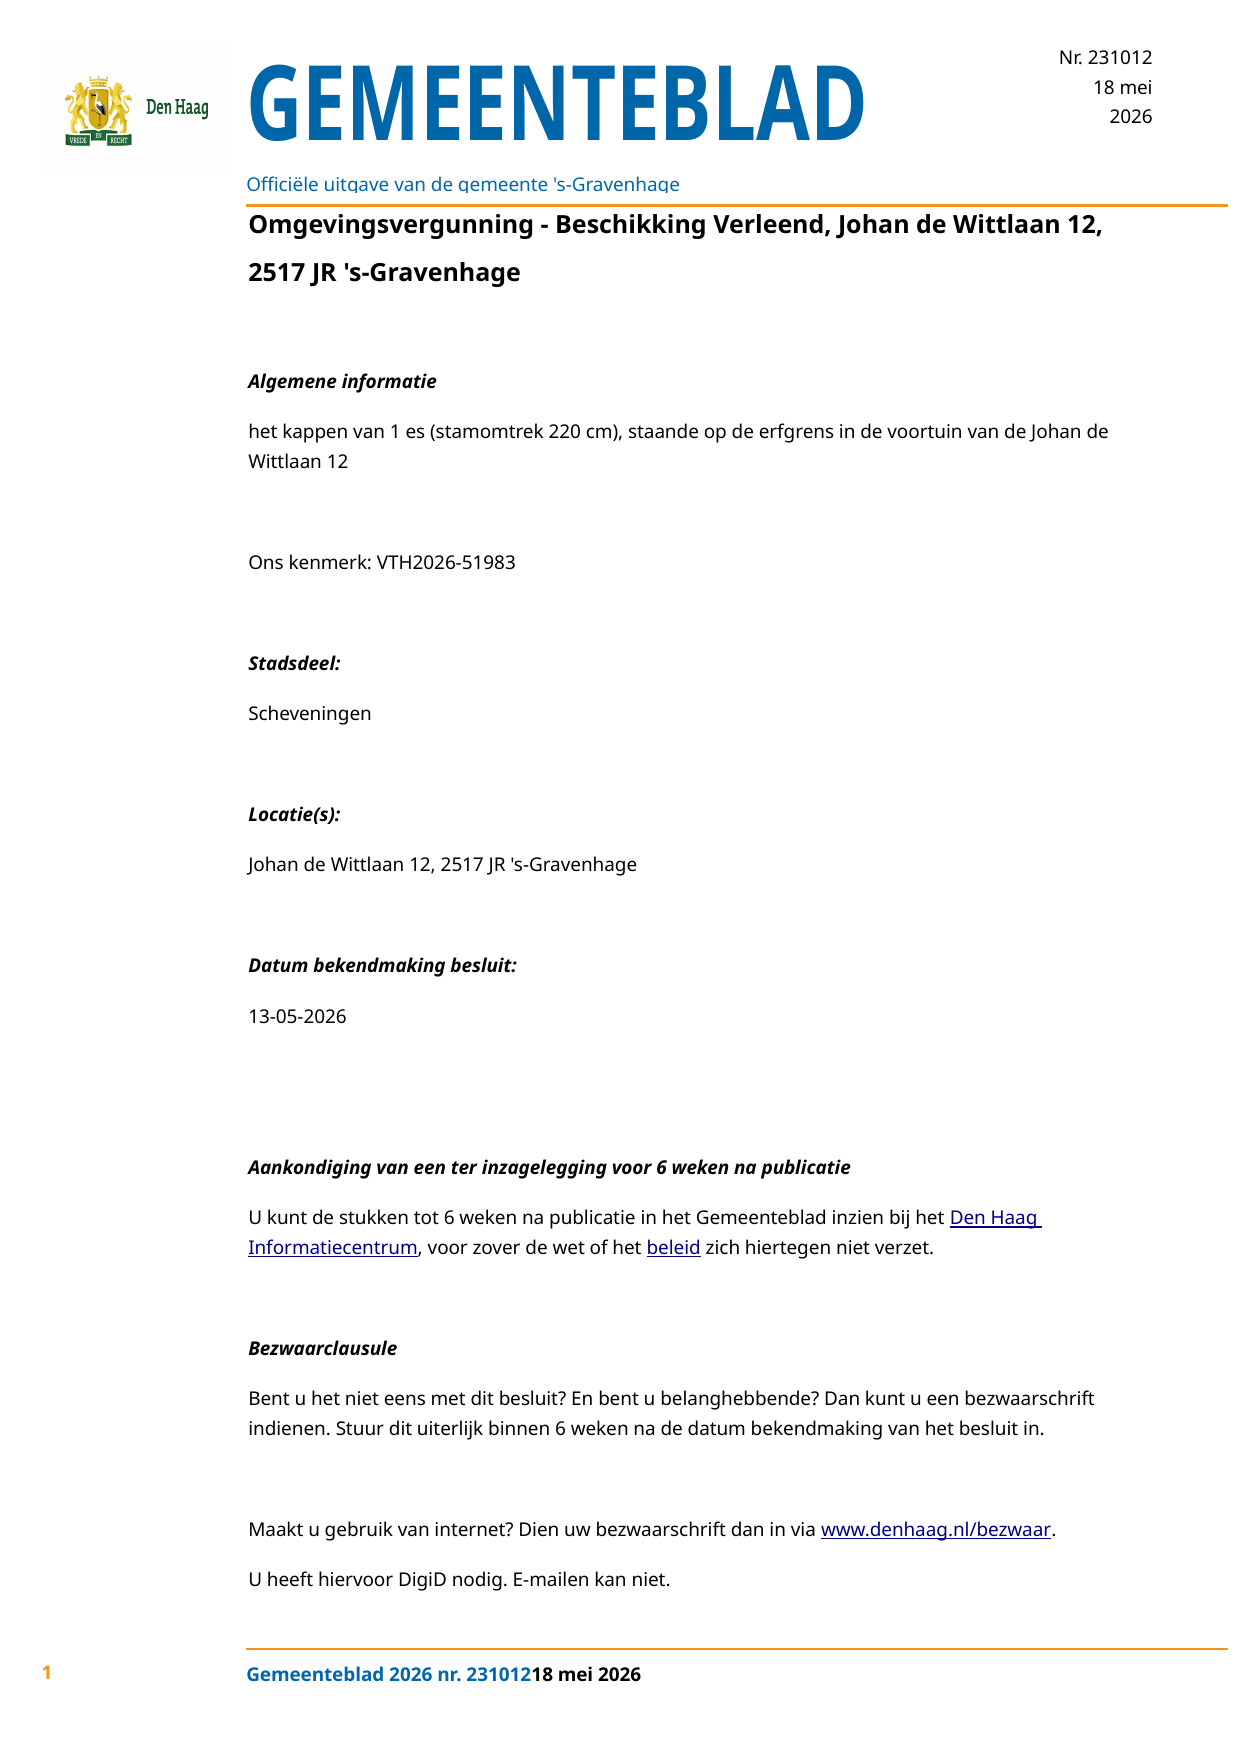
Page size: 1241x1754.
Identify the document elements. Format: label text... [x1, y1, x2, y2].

text Ons kenmerk: VTH2026-51983 [248, 549, 1152, 575]
text het kappen van 1 es (stamomtrek 220 cm), staande op de erfgrens in de voortuin van de Johan de Wittlaan 12 [248, 419, 1152, 474]
text U kunt de stukken tot 6 weken na publicatie in het Gemeenteblad inzien bij het Den Haag Informatiecentrum, voor zover de wet of het beleid zich hiertegen niet verzet. [248, 1204, 1152, 1260]
text Datum bekendmaking besluit: [248, 952, 1152, 978]
text 13-05-2026 [248, 1003, 1152, 1029]
text U heeft hiervoor DigiD nodig. E-mailen kan niet. [248, 1566, 1152, 1592]
text Algemene informatie [248, 368, 1152, 394]
text Omgevingsvergunning - Beschikking Verleend, Johan de Wittlaan 12, 2517 JR 's-Gravenhage [248, 207, 1152, 288]
text Maakt u gebruik van internet? Dien uw bezwaarschrift dan in via www.denhaag.nl/bezwaar. [248, 1516, 1152, 1542]
text Stadsdeel: [248, 650, 1152, 676]
text Scheveningen [248, 700, 1152, 726]
text Bent u het niet eens met dit besluit? En bent u belanghebbende? Dan kunt u een bezwaarschrift indienen. Stuur dit uiterlijk binnen 6 weken na de datum bekendmaking van het besluit in. [248, 1385, 1152, 1441]
text Bezwaarclausule [248, 1335, 1152, 1361]
picture [41, 47, 231, 172]
text Johan de Wittlaan 12, 2517 JR 's-Gravenhage [248, 852, 1152, 877]
text Aankondiging van een ter inzagelegging voor 6 weken na publicatie [248, 1154, 1152, 1180]
text Locatie(s): [248, 801, 1152, 827]
